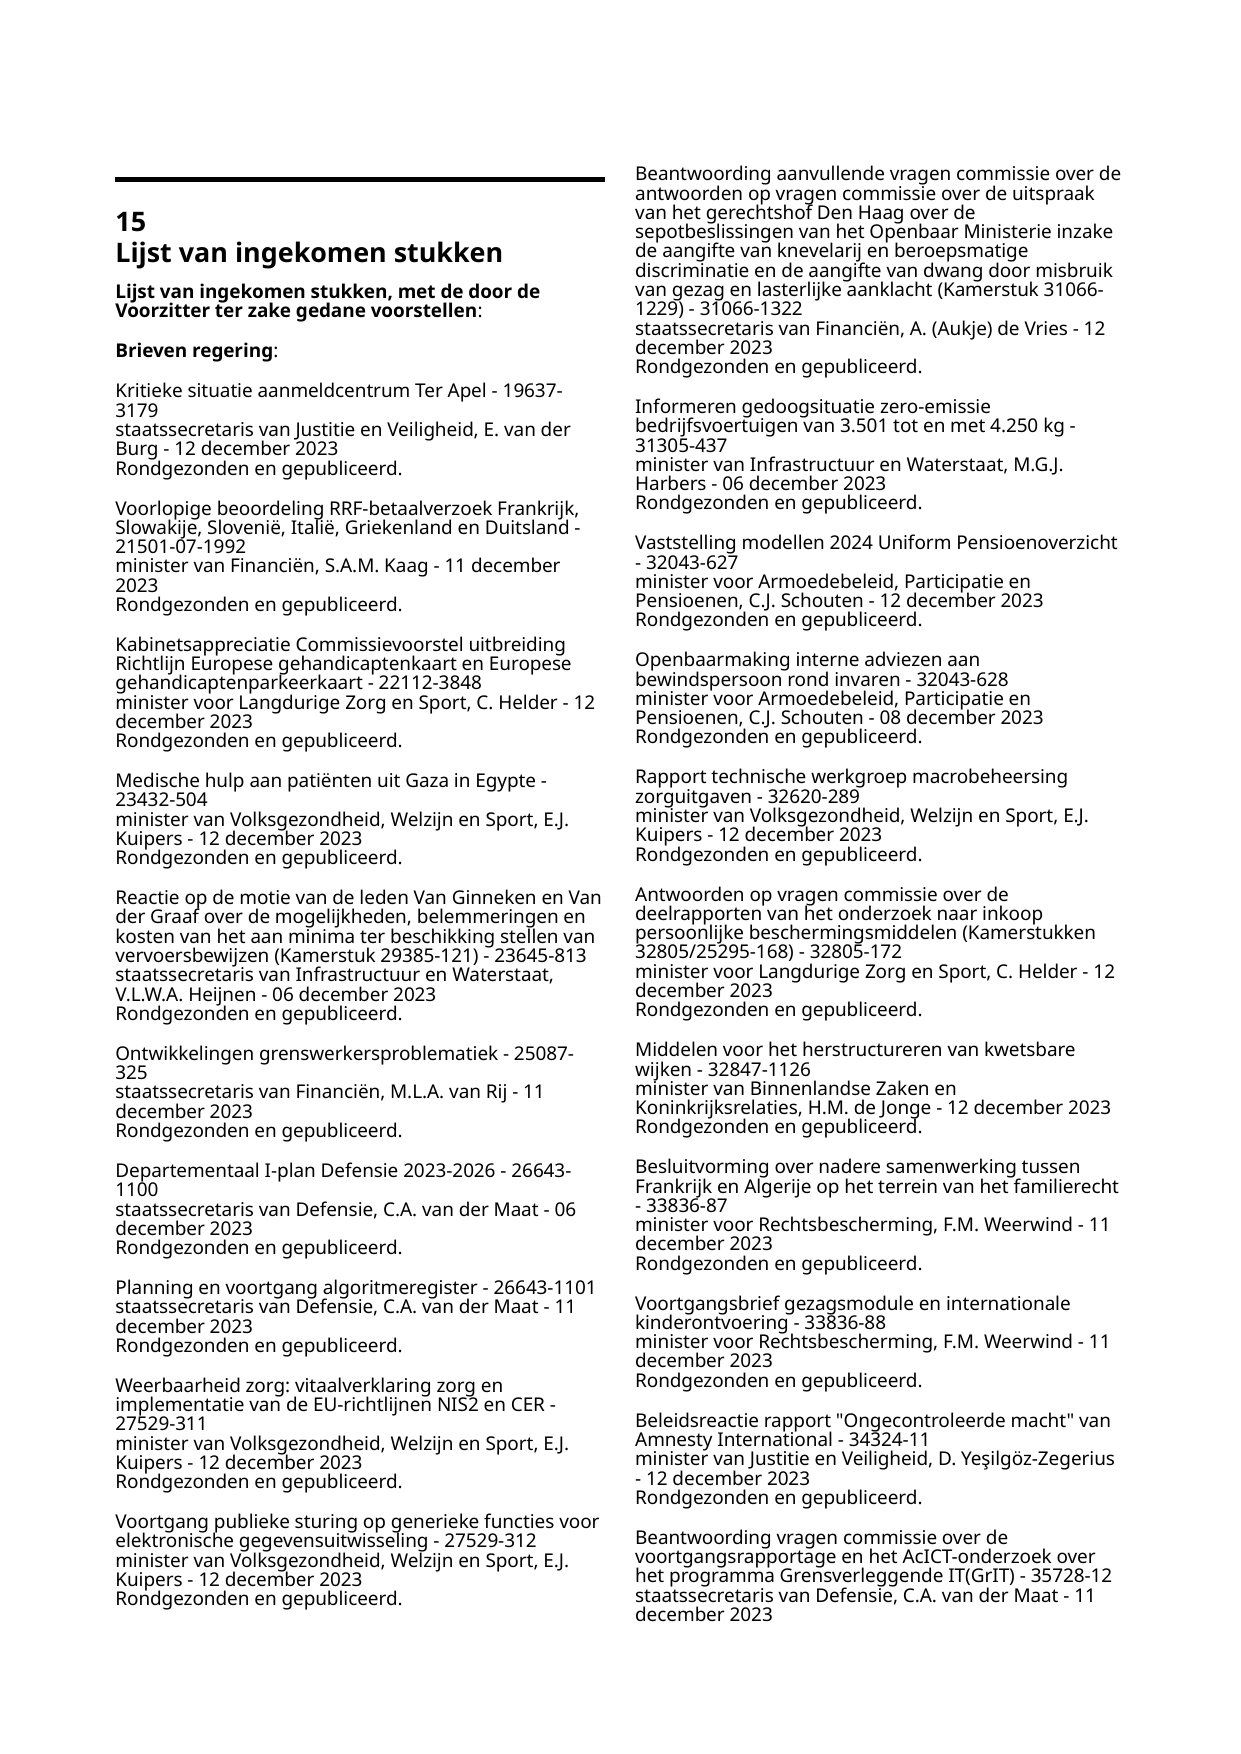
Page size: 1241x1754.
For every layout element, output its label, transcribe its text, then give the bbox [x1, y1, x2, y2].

text Planning en voortgang algoritmeregister - 26643-1101 [115, 1279, 605, 1298]
text minister voor Langdurige Zorg en Sport, C. Helder - 12 december 2023 [635, 963, 1125, 1001]
text Reactie op de motie van de leden Van Ginneken en Van der Graaf over de mogelijkheden, belemmeringen en kosten van het aan minima ter beschikking stellen van vervoersbewijzen (Kamerstuk 29385-121) - 23645-813 [115, 889, 605, 966]
text Beantwoording vragen commissie over de voortgangsrapportage en het AcICT-onderzoek over het programma Grensverleggende IT(GrIT) - 35728-12 [635, 1529, 1125, 1587]
text Besluitvorming over nadere samenwerking tussen Frankrijk en Algerije op het terrein van het familierecht - 33836-87 [635, 1158, 1125, 1216]
text Weerbaarheid zorg: vitaalverklaring zorg en implementatie van de EU-richtlijnen NIS2 en CER - 27529-311 [115, 1377, 605, 1435]
text minister voor Rechtsbescherming, F.M. Weerwind - 11 december 2023 [635, 1333, 1125, 1372]
text 15 [115, 203, 605, 239]
text staatssecretaris van Defensie, C.A. van der Maat - 11 december 2023 [115, 1298, 605, 1337]
text minister van Binnenlandse Zaken en Koninkrijksrelaties, H.M. de Jonge - 12 december 2023 [635, 1080, 1125, 1118]
text Rondgezonden en gepubliceerd. [635, 611, 1125, 631]
text Antwoorden op vragen commissie over de deelrapporten van het onderzoek naar inkoop persoonlijke beschermingsmiddelen (Kamerstukken 32805/25295-168) - 32805-172 [635, 886, 1125, 963]
text Middelen voor het herstructureren van kwetsbare wijken - 32847-1126 [635, 1041, 1125, 1080]
text Rondgezonden en gepubliceerd. [115, 459, 605, 479]
text Rondgezonden en gepubliceerd. [635, 846, 1125, 865]
text minister voor Rechtsbescherming, F.M. Weerwind - 11 december 2023 [635, 1216, 1125, 1255]
text staatssecretaris van Defensie, C.A. van der Maat - 11 december 2023 [635, 1587, 1125, 1625]
text Rondgezonden en gepubliceerd. [635, 1489, 1125, 1508]
text Rondgezonden en gepubliceerd. [115, 849, 605, 868]
text Lijst van ingekomen stukken [115, 239, 605, 283]
text Rondgezonden en gepubliceerd. [635, 358, 1125, 377]
text Rondgezonden en gepubliceerd. [635, 728, 1125, 748]
text minister van Volksgezondheid, Welzijn en Sport, E.J. Kuipers - 12 december 2023 [115, 811, 605, 849]
text Rondgezonden en gepubliceerd. [115, 1239, 605, 1258]
text minister van Financiën, S.A.M. Kaag - 11 december 2023 [115, 557, 605, 596]
text minister van Volksgezondheid, Welzijn en Sport, E.J. Kuipers - 12 december 2023 [115, 1435, 605, 1473]
text Rondgezonden en gepubliceerd. [635, 1372, 1125, 1391]
text Rondgezonden en gepubliceerd. [635, 1255, 1125, 1274]
text Rapport technische werkgroep macrobeheersing zorguitgaven - 32620-289 [635, 768, 1125, 807]
text Beantwoording aanvullende vragen commissie over de antwoorden op vragen commissie over de uitspraak van het gerechtshof Den Haag over de sepotbeslissingen van het Openbaar Ministerie inzake de aangifte van knevelarij en beroepsmatige discriminatie en de aangifte van dwang door misbruik van gezag en lasterlijke aanklacht (Kamerstuk 31066-1229) - 31066-1322 [635, 165, 1125, 319]
text staatssecretaris van Justitie en Veiligheid, E. van der Burg - 12 december 2023 [115, 421, 605, 459]
text Rondgezonden en gepubliceerd. [115, 1590, 605, 1609]
text Rondgezonden en gepubliceerd. [115, 1122, 605, 1141]
text minister van Volksgezondheid, Welzijn en Sport, E.J. Kuipers - 12 december 2023 [635, 807, 1125, 846]
text Rondgezonden en gepubliceerd. [635, 1001, 1125, 1021]
text Informeren gedoogsituatie zero-emissie bedrijfsvoertuigen van 3.501 tot en met 4.250 kg - 31305-437 [635, 398, 1125, 456]
text minister van Volksgezondheid, Welzijn en Sport, E.J. Kuipers - 12 december 2023 [115, 1552, 605, 1590]
text minister van Infrastructuur en Waterstaat, M.G.J. Harbers - 06 december 2023 [635, 456, 1125, 494]
text Voortgang publieke sturing op generieke functies voor elektronische gegevensuitwisseling - 27529-312 [115, 1513, 605, 1552]
text Ontwikkelingen grenswerkersproblematiek - 25087-325 [115, 1045, 605, 1083]
text staatssecretaris van Financiën, M.L.A. van Rij - 11 december 2023 [115, 1083, 605, 1122]
text Rondgezonden en gepubliceerd. [115, 1005, 605, 1024]
text minister voor Armoedebeleid, Participatie en Pensioenen, C.J. Schouten - 12 december 2023 [635, 573, 1125, 611]
text Kritieke situatie aanmeldcentrum Ter Apel - 19637-3179 [115, 382, 605, 421]
text Voortgangsbrief gezagsmodule en internationale kinderontvoering - 33836-88 [635, 1295, 1125, 1333]
text Rondgezonden en gepubliceerd. [115, 1337, 605, 1356]
text staatssecretaris van Infrastructuur en Waterstaat, V.L.W.A. Heijnen - 06 december 2023 [115, 966, 605, 1005]
text Rondgezonden en gepubliceerd. [635, 1118, 1125, 1138]
text Rondgezonden en gepubliceerd. [115, 1473, 605, 1492]
text Openbaarmaking interne adviezen aan bewindspersoon rond invaren - 32043-628 [635, 651, 1125, 690]
text Lijst van ingekomen stukken, met de door de Voorzitter ter zake gedane voorstellen: [115, 283, 605, 322]
text Brieven regering: [115, 342, 605, 362]
text Medische hulp aan patiënten uit Gaza in Egypte - 23432-504 [115, 772, 605, 811]
text Vaststelling modellen 2024 Uniform Pensioenoverzicht - 32043-627 [635, 534, 1125, 573]
text Rondgezonden en gepubliceerd. [115, 732, 605, 751]
text Rondgezonden en gepubliceerd. [115, 596, 605, 615]
text Departementaal I-plan Defensie 2023-2026 - 26643-1100 [115, 1162, 605, 1201]
text Rondgezonden en gepubliceerd. [635, 494, 1125, 514]
text Beleidsreactie rapport "Ongecontroleerde macht" van Amnesty International - 34324-11 [635, 1412, 1125, 1450]
text Kabinetsappreciatie Commissievoorstel uitbreiding Richtlijn Europese gehandicaptenkaart en Europese gehandicaptenparkeerkaart - 22112-3848 [115, 636, 605, 694]
text minister voor Langdurige Zorg en Sport, C. Helder - 12 december 2023 [115, 694, 605, 732]
text staatssecretaris van Defensie, C.A. van der Maat - 06 december 2023 [115, 1201, 605, 1239]
text staatssecretaris van Financiën, A. (Aukje) de Vries - 12 december 2023 [635, 319, 1125, 358]
text minister voor Armoedebeleid, Participatie en Pensioenen, C.J. Schouten - 08 december 2023 [635, 690, 1125, 728]
text minister van Justitie en Veiligheid, D. Yeşilgöz-Zegerius - 12 december 2023 [635, 1450, 1125, 1489]
text Voorlopige beoordeling RRF-betaalverzoek Frankrijk, Slowakije, Slovenië, Italië, Griekenland en Duitsland - 21501-07-1992 [115, 499, 605, 557]
